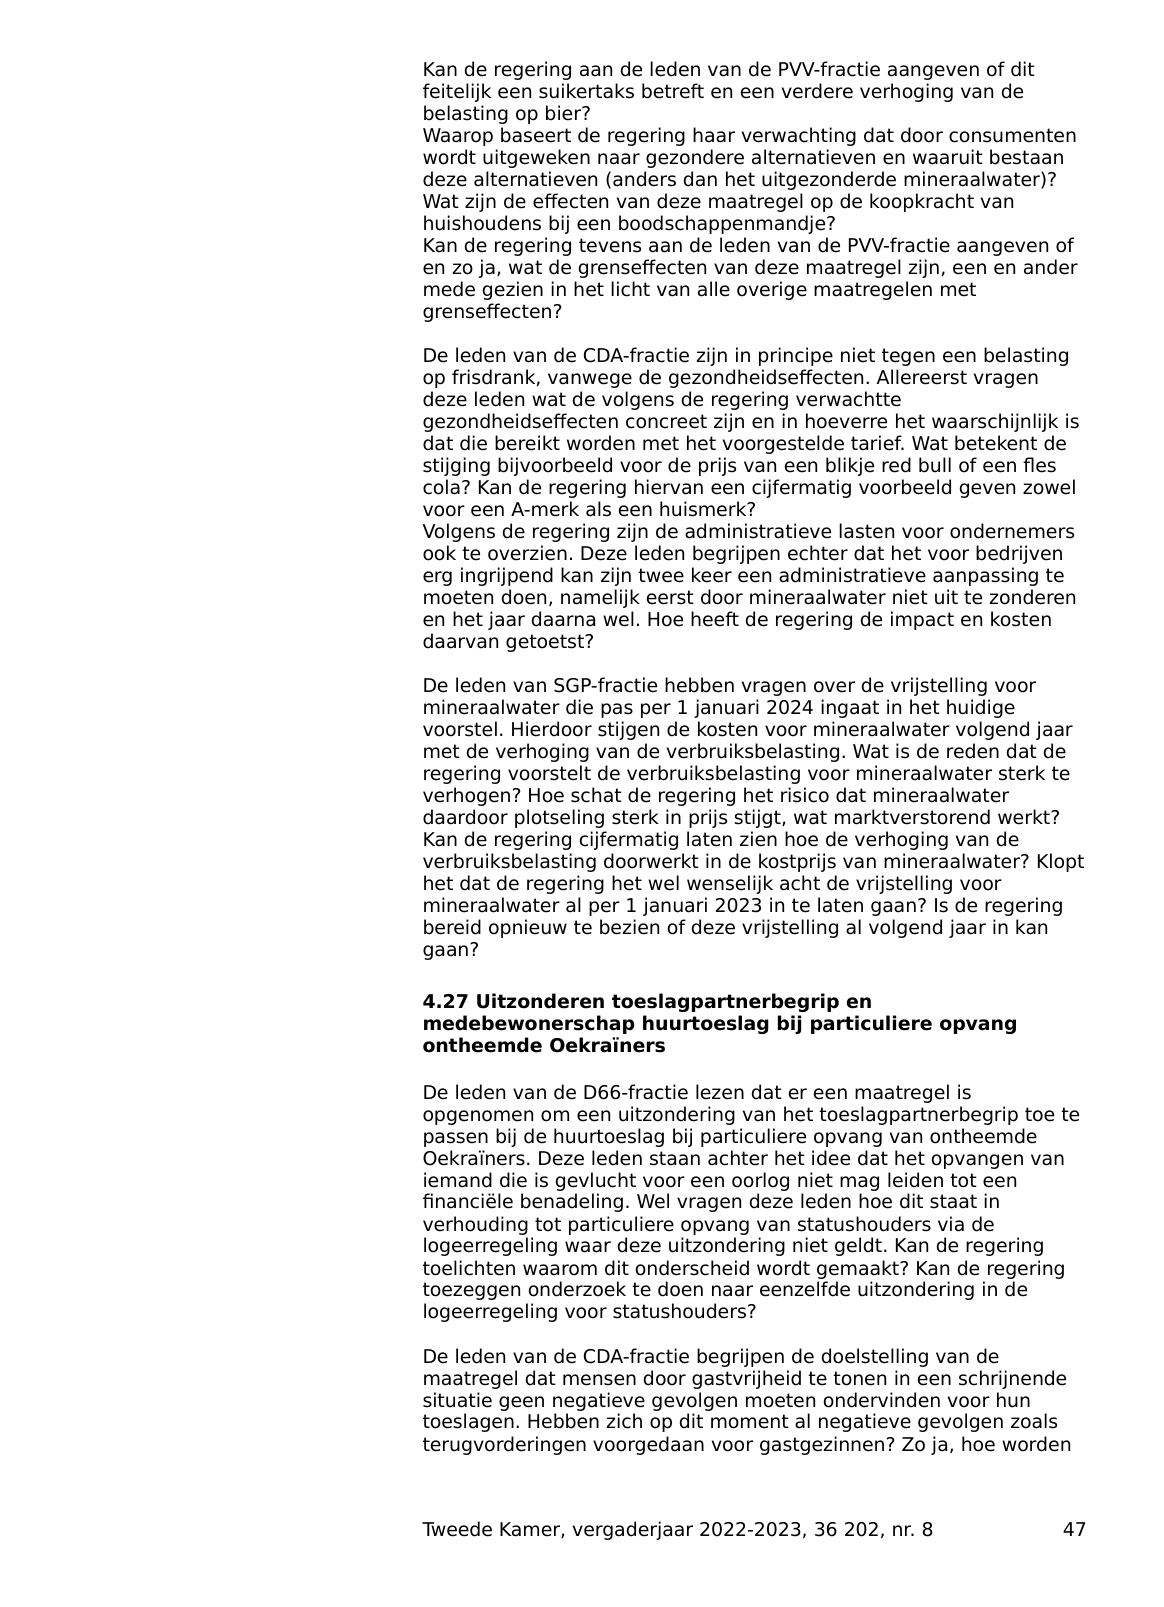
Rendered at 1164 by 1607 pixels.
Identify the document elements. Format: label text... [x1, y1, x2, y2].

text De leden van de D66-fractie lezen dat er een maatregel is opgenomen om een uitzondering van het toeslagpartnerbegrip toe te passen bij de huurtoeslag bij particuliere opvang van ontheemde Oekraïners. Deze leden staan achter het idee dat het opvangen van iemand die is gevlucht voor een oorlog niet mag leiden tot een financiële benadeling. Wel vragen deze leden hoe dit staat in verhouding tot particuliere opvang van statushouders via de logeerregeling waar deze uitzondering niet geldt. Kan de regering toelichten waarom dit onderscheid wordt gemaakt? Kan de regering toezeggen onderzoek te doen naar eenzelfde uitzondering in de logeerregeling voor statushouders? [422, 1082, 1087, 1323]
text De leden van SGP-fractie hebben vragen over de vrijstelling voor mineraalwater die pas per 1 januari 2024 ingaat in het huidige voorstel. Hierdoor stijgen de kosten voor mineraalwater volgend jaar met de verhoging van de verbruiksbelasting. Wat is de reden dat de regering voorstelt de verbruiksbelasting voor mineraalwater sterk te verhogen? Hoe schat de regering het risico dat mineraalwater daardoor plotseling sterk in prijs stijgt, wat marktverstorend werkt? Kan de regering cijfermatig laten zien hoe de verhoging van de verbruiksbelasting doorwerkt in de kostprijs van mineraalwater? Klopt het dat de regering het wel wenselijk acht de vrijstelling voor mineraalwater al per 1 januari 2023 in te laten gaan? Is de regering bereid opnieuw te bezien of deze vrijstelling al volgend jaar in kan gaan? [422, 675, 1087, 961]
text De leden van de CDA-fractie zijn in principe niet tegen een belasting op frisdrank, vanwege de gezondheidseffecten. Allereerst vragen deze leden wat de volgens de regering verwachtte gezondheidseffecten concreet zijn en in hoeverre het waarschijnlijk is dat die bereikt worden met het voorgestelde tarief. Wat betekent de stijging bijvoorbeeld voor de prijs van een blikje red bull of een fles cola? Kan de regering hiervan een cijfermatig voorbeeld geven zowel voor een A-merk als een huismerk? [422, 345, 1087, 521]
text De leden van de CDA-fractie begrijpen de doelstelling van de maatregel dat mensen door gastvrijheid te tonen in een schrijnende situatie geen negatieve gevolgen moeten ondervinden voor hun toeslagen. Hebben zich op dit moment al negatieve gevolgen zoals terugvorderingen voorgedaan voor gastgezinnen? Zo ja, hoe worden [422, 1346, 1087, 1455]
text Kan de regering aan de leden van de PVV-fractie aangeven of dit feitelijk een suikertaks betreft en een verdere verhoging van de belasting op bier? [422, 59, 1087, 125]
text Kan de regering tevens aan de leden van de PVV-fractie aangeven of en zo ja, wat de grenseffecten van deze maatregel zijn, een en ander mede gezien in het licht van alle overige maatregelen met grenseffecten? [422, 235, 1087, 323]
text Wat zijn de effecten van deze maatregel op de koopkracht van huishoudens bij een boodschappenmandje? [422, 191, 1087, 235]
text Volgens de regering zijn de administratieve lasten voor ondernemers ook te overzien. Deze leden begrijpen echter dat het voor bedrijven erg ingrijpend kan zijn twee keer een administratieve aanpassing te moeten doen, namelijk eerst door mineraalwater niet uit te zonderen en het jaar daarna wel. Hoe heeft de regering de impact en kosten daarvan getoetst? [422, 521, 1087, 653]
text Waarop baseert de regering haar verwachting dat door consumenten wordt uitgeweken naar gezondere alternatieven en waaruit bestaan deze alternatieven (anders dan het uitgezonderde mineraalwater)? [422, 125, 1087, 191]
subtitle 4.27 Uitzonderen toeslagpartnerbegrip en medebewonerschap huurtoeslag bij particuliere opvang ontheemde Oekraïners [422, 991, 1087, 1057]
